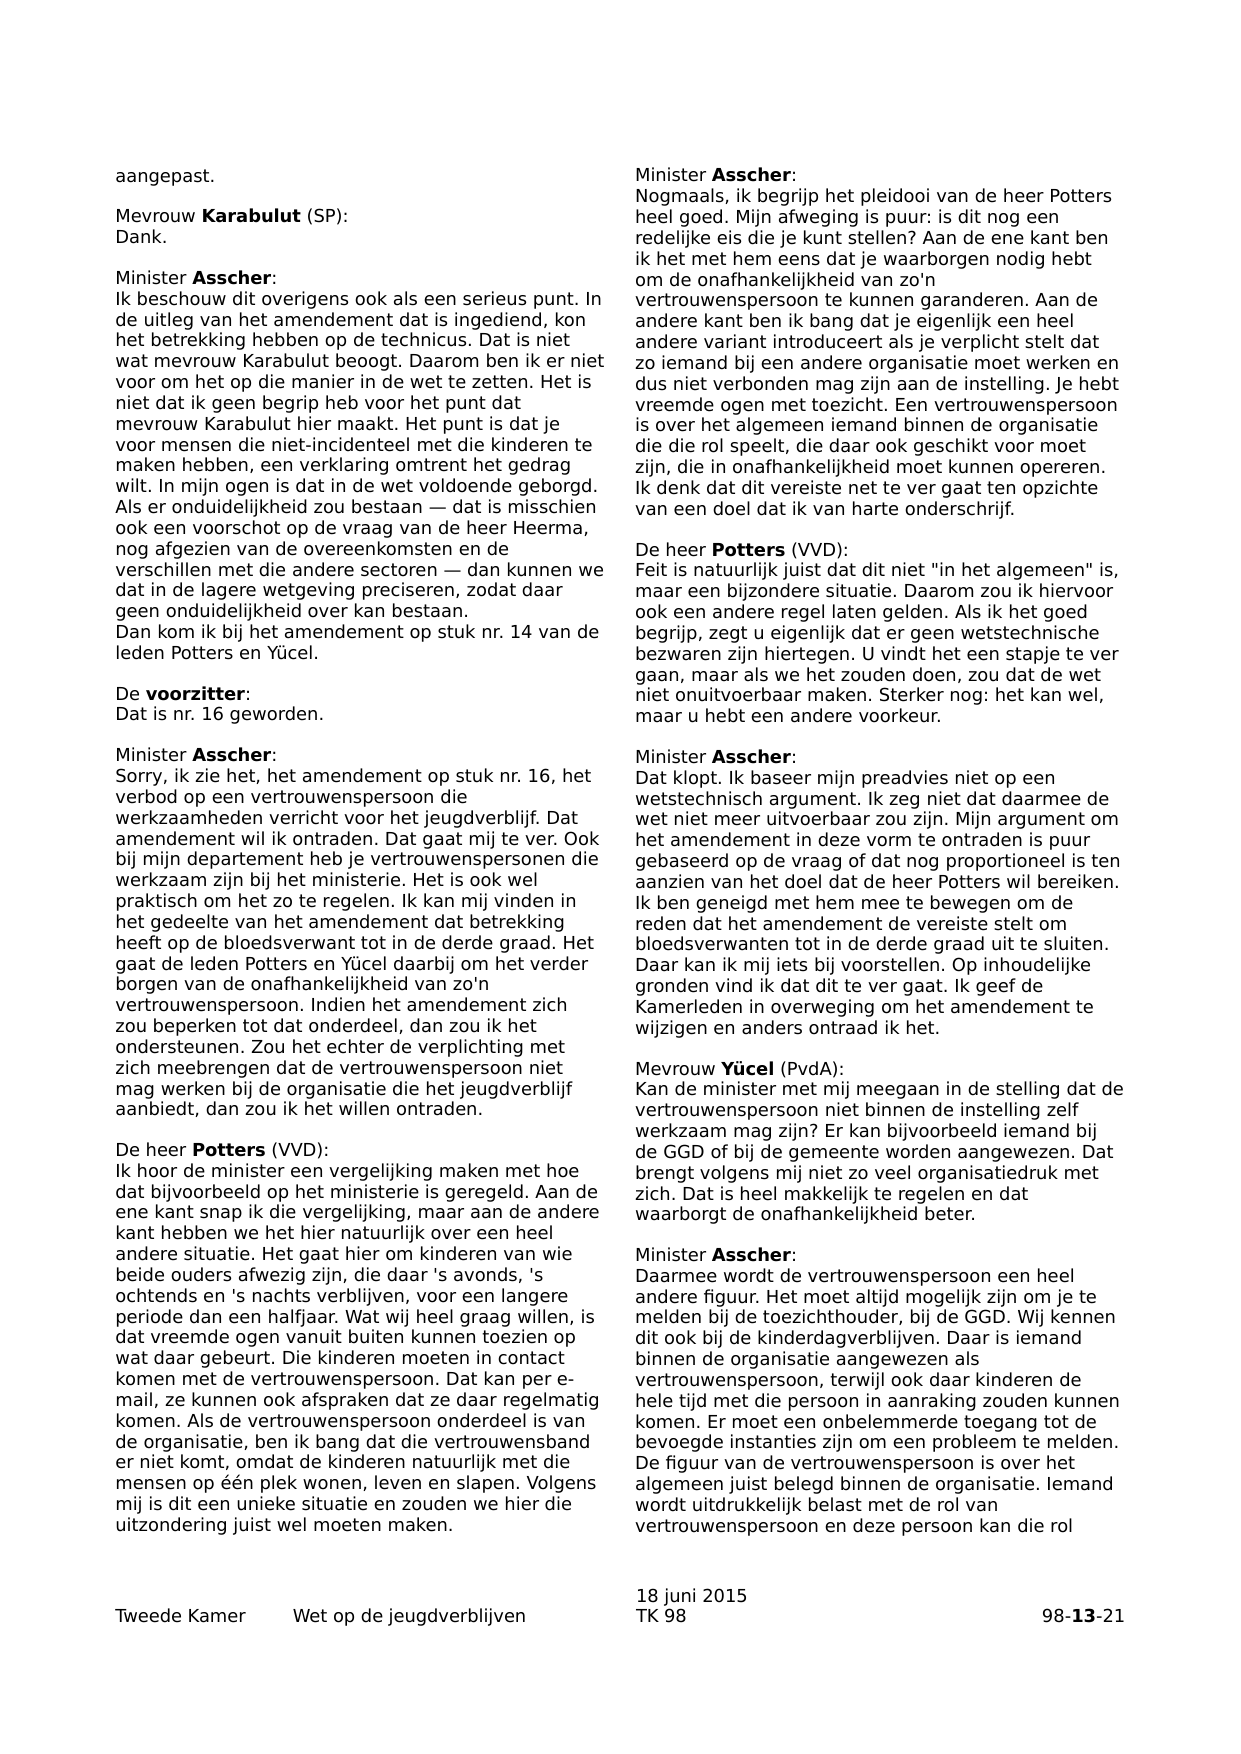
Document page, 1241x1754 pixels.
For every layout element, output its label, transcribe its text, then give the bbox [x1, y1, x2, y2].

text Ik beschouw dit overigens ook als een serieus punt. In de uitleg van het amendement dat is ingediend, kon het betrekking hebben op de technicus. Dat is niet wat mevrouw Karabulut beoogt. Daarom ben ik er niet voor om het op die manier in de wet te zetten. Het is niet dat ik geen begrip heb voor het punt dat mevrouw Karabulut hier maakt. Het punt is dat je voor mensen die niet-incidenteel met die kinderen te maken hebben, een verklaring omtrent het gedrag wilt. In mijn ogen is dat in de wet voldoende geborgd. Als er onduidelijkheid zou bestaan — dat is misschien ook een voorschot op de vraag van de heer Heerma, nog afgezien van de overeenkomsten en de verschillen met die andere sectoren — dan kunnen we dat in de lagere wetgeving preciseren, zodat daar geen onduidelijkheid over kan bestaan. [115, 288, 605, 622]
text De heer Potters (VVD): [635, 539, 1125, 560]
text Sorry, ik zie het, het amendement op stuk nr. 16, het verbod op een vertrouwenspersoon die werkzaamheden verricht voor het jeugdverblijf. Dat amendement wil ik ontraden. Dat gaat mij te ver. Ook bij mijn departement heb je vertrouwenspersonen die werkzaam zijn bij het ministerie. Het is ook wel praktisch om het zo te regelen. Ik kan mij vinden in het gedeelte van het amendement dat betrekking heeft op de bloedsverwant tot in de derde graad. Het gaat de leden Potters en Yücel daarbij om het verder borgen van de onafhankelijkheid van zo'n vertrouwenspersoon. Indien het amendement zich zou beperken tot dat onderdeel, dan zou ik het ondersteunen. Zou het echter de verplichting met zich meebrengen dat de vertrouwenspersoon niet mag werken bij de organisatie die het jeugdverblijf aanbiedt, dan zou ik het willen ontraden. [115, 766, 605, 1120]
text Daarmee wordt de vertrouwenspersoon een heel andere figuur. Het moet altijd mogelijk zijn om je te melden bij de toezichthouder, bij de GGD. Wij kennen dit ook bij de kinderdagverblijven. Daar is iemand binnen de organisatie aangewezen als vertrouwenspersoon, terwijl ook daar kinderen de hele tijd met die persoon in aanraking zouden kunnen komen. Er moet een onbelemmerde toegang tot de bevoegde instanties zijn om een probleem te melden. De figuur van de vertrouwenspersoon is over het algemeen juist belegd binnen de organisatie. Iemand wordt uitdrukkelijk belast met de rol van vertrouwenspersoon en deze persoon kan die rol [635, 1266, 1125, 1536]
text Minister Asscher: [635, 165, 1125, 186]
text Dank. [115, 227, 605, 248]
text Feit is natuurlijk juist dat dit niet "in het algemeen" is, maar een bijzondere situatie. Daarom zou ik hiervoor ook een andere regel laten gelden. Als ik het goed begrijp, zegt u eigenlijk dat er geen wetstechnische bezwaren zijn hiertegen. U vindt het een stapje te ver gaan, maar als we het zouden doen, zou dat de wet niet onuitvoerbaar maken. Sterker nog: het kan wel, maar u hebt een andere voorkeur. [635, 560, 1125, 727]
text Dan kom ik bij het amendement op stuk nr. 14 van de leden Potters en Yücel. [115, 622, 605, 663]
text aangepast. [115, 165, 605, 186]
text Dat is nr. 16 geworden. [115, 704, 605, 725]
text Ik hoor de minister een vergelijking maken met hoe dat bijvoorbeeld op het ministerie is geregeld. Aan de ene kant snap ik die vergelijking, maar aan de andere kant hebben we het hier natuurlijk over een heel andere situatie. Het gaat hier om kinderen van wie beide ouders afwezig zijn, die daar 's avonds, 's ochtends en 's nachts verblijven, voor een langere periode dan een halfjaar. Wat wij heel graag willen, is dat vreemde ogen vanuit buiten kunnen toezien op wat daar gebeurt. Die kinderen moeten in contact komen met de vertrouwenspersoon. Dat kan per e-mail, ze kunnen ook afspraken dat ze daar regelmatig komen. Als de vertrouwenspersoon onderdeel is van de organisatie, ben ik bang dat die vertrouwensband er niet komt, omdat de kinderen natuurlijk met die mensen op één plek wonen, leven en slapen. Volgens mij is dit een unieke situatie en zouden we hier die uitzondering juist wel moeten maken. [115, 1161, 605, 1536]
text Mevrouw Yücel (PvdA): [635, 1058, 1125, 1079]
text Minister Asscher: [115, 745, 605, 766]
text De heer Potters (VVD): [115, 1140, 605, 1161]
text Kan de minister met mij meegaan in de stelling dat de vertrouwenspersoon niet binnen de instelling zelf werkzaam mag zijn? Er kan bijvoorbeeld iemand bij de GGD of bij de gemeente worden aangewezen. Dat brengt volgens mij niet zo veel organisatiedruk met zich. Dat is heel makkelijk te regelen en dat waarborgt de onafhankelijkheid beter. [635, 1079, 1125, 1225]
text Dat klopt. Ik baseer mijn preadvies niet op een wetstechnisch argument. Ik zeg niet dat daarmee de wet niet meer uitvoerbaar zou zijn. Mijn argument om het amendement in deze vorm te ontraden is puur gebaseerd op de vraag of dat nog proportioneel is ten aanzien van het doel dat de heer Potters wil bereiken. Ik ben geneigd met hem mee te bewegen om de reden dat het amendement de vereiste stelt om bloedsverwanten tot in de derde graad uit te sluiten. Daar kan ik mij iets bij voorstellen. Op inhoudelijke gronden vind ik dat dit te ver gaat. Ik geef de Kamerleden in overweging om het amendement te wijzigen en anders ontraad ik het. [635, 767, 1125, 1038]
text Minister Asscher: [635, 1245, 1125, 1266]
text Mevrouw Karabulut (SP): [115, 206, 605, 227]
text Minister Asscher: [635, 747, 1125, 767]
text Minister Asscher: [115, 268, 605, 288]
text Nogmaals, ik begrijp het pleidooi van de heer Potters heel goed. Mijn afweging is puur: is dit nog een redelijke eis die je kunt stellen? Aan de ene kant ben ik het met hem eens dat je waarborgen nodig hebt om de onafhankelijkheid van zo'n vertrouwenspersoon te kunnen garanderen. Aan de andere kant ben ik bang dat je eigenlijk een heel andere variant introduceert als je verplicht stelt dat zo iemand bij een andere organisatie moet werken en dus niet verbonden mag zijn aan de instelling. Je hebt vreemde ogen met toezicht. Een vertrouwenspersoon is over het algemeen iemand binnen de organisatie die die rol speelt, die daar ook geschikt voor moet zijn, die in onafhankelijkheid moet kunnen opereren. Ik denk dat dit vereiste net te ver gaat ten opzichte van een doel dat ik van harte onderschrijf. [635, 186, 1125, 519]
text De voorzitter: [115, 683, 605, 704]
